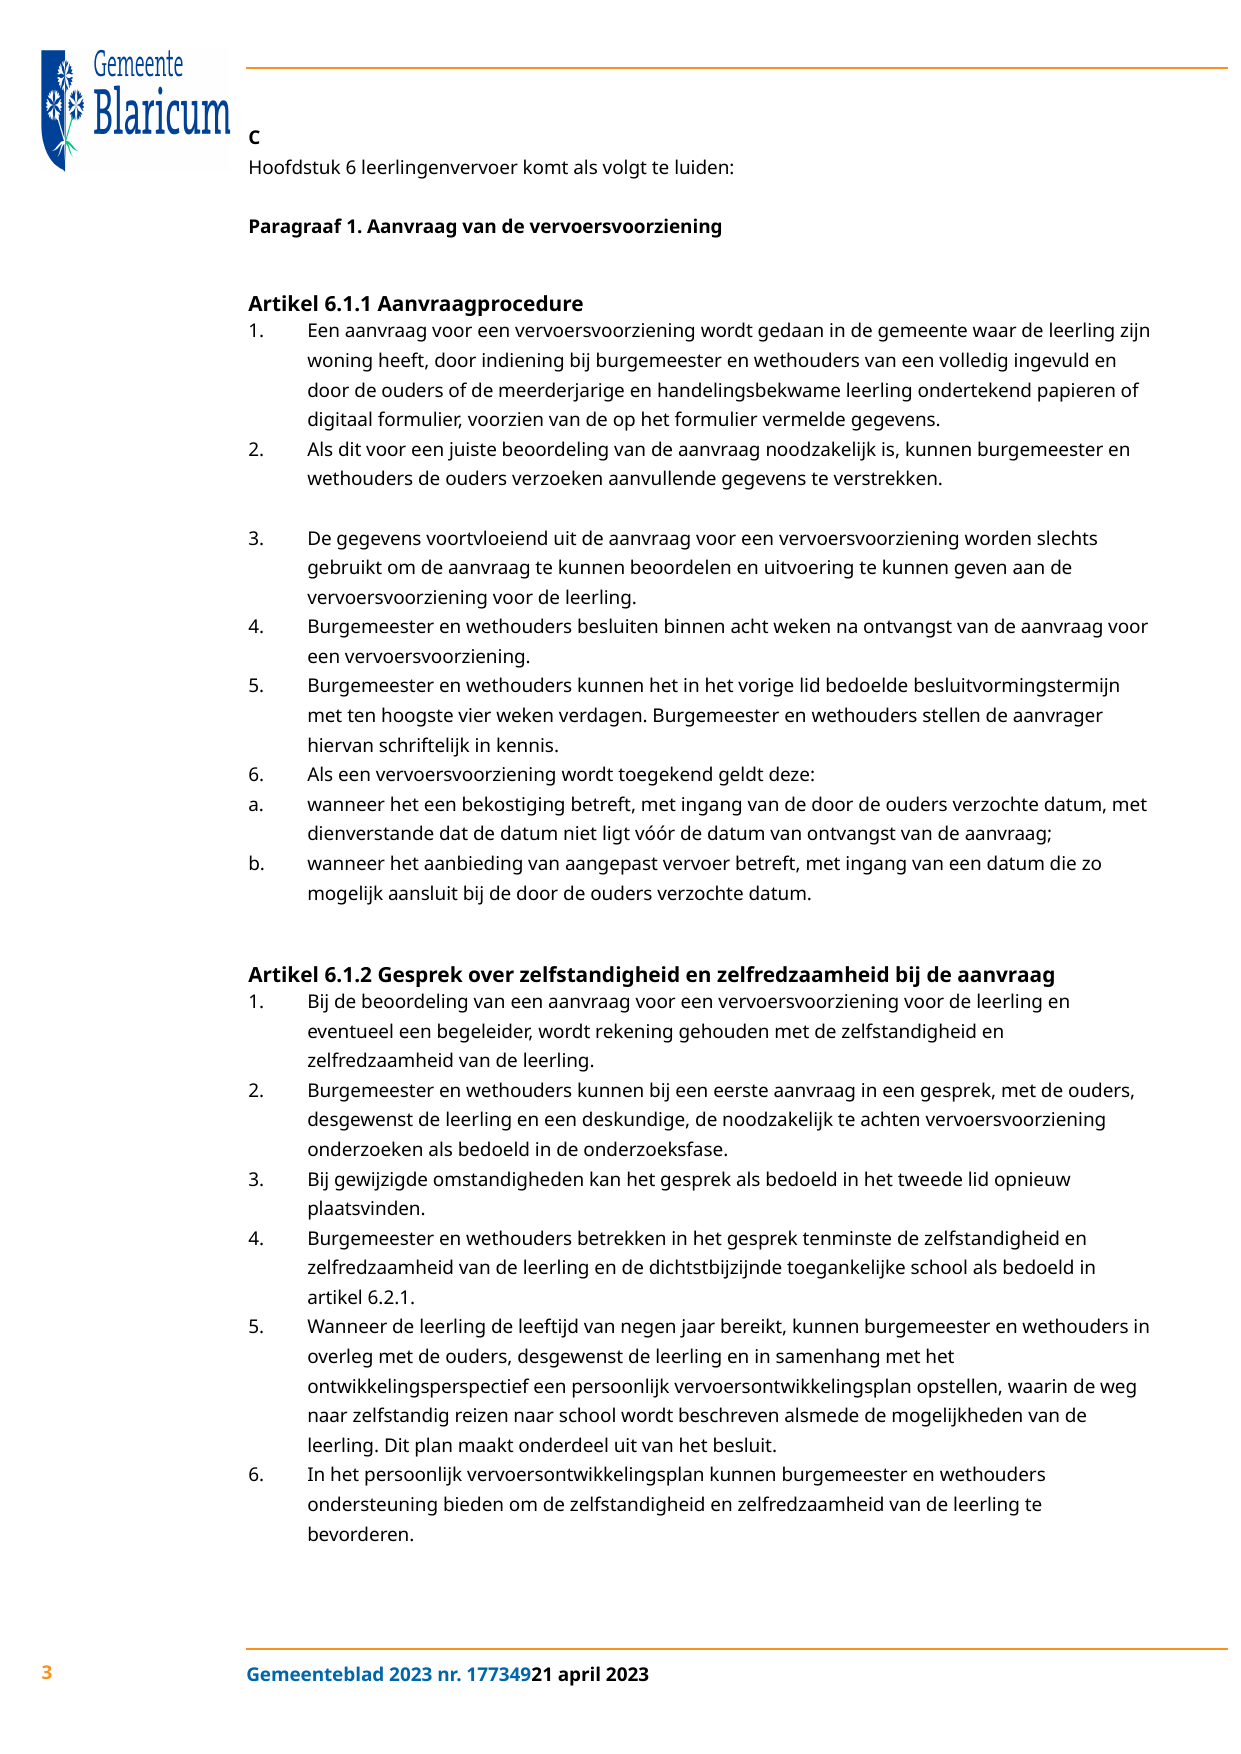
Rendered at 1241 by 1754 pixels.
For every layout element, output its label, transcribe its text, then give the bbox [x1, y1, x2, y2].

list Wanneer de leerling de leeftijd van negen jaar bereikt, kunnen burgemeester en wethouders in overleg met de ouders, desgewenst de leerling en in samenhang met het ontwikkelingsperspectief een persoonlijk vervoersontwikkelingsplan opstellen, waarin de weg naar zelfstandig reizen naar school wordt beschreven alsmede de mogelijkheden van de leerling. Dit plan maakt onderdeel uit van het besluit. [248, 1314, 1152, 1458]
text Paragraaf 1. Aanvraag van de vervoersvoorziening [248, 213, 1152, 239]
text Artikel 6.1.1 Aanvraagprocedure [248, 289, 1152, 318]
list De gegevens voortvloeiend uit de aanvraag voor een vervoersvoorziening worden slechts gebruikt om de aanvraag te kunnen beoordelen en uitvoering te kunnen geven aan de vervoersvoorziening voor de leerling. [248, 525, 1152, 610]
list Bij de beoordeling van een aanvraag voor een vervoersvoorziening voor de leerling en eventueel een begeleider, wordt rekening gehouden met de zelfstandigheid en zelfredzaamheid van de leerling. [248, 988, 1152, 1073]
list wanneer het een bekostiging betreft, met ingang van de door de ouders verzochte datum, met dienverstande dat de datum niet ligt vóór de datum van ontvangst van de aanvraag; [248, 791, 1152, 846]
text Artikel 6.1.2 Gesprek over zelfstandigheid en zelfredzaamheid bij de aanvraag [248, 960, 1152, 988]
list Als een vervoersvoorziening wordt toegekend geldt deze: [248, 761, 1152, 787]
text Hoofdstuk 6 leerlingenvervoer komt als volgt te luiden: [248, 154, 1152, 180]
list Burgemeester en wethouders betrekken in het gesprek tenminste de zelfstandigheid en zelfredzaamheid van de leerling en de dichtstbijzijnde toegankelijke school als bedoeld in artikel 6.2.1. [248, 1225, 1152, 1310]
picture [41, 47, 231, 172]
list Burgemeester en wethouders kunnen het in het vorige lid bedoelde besluitvormingstermijn met ten hoogste vier weken verdagen. Burgemeester en wethouders stellen de aanvrager hiervan schriftelijk in kennis. [248, 673, 1152, 758]
list Als dit voor een juiste beoordeling van de aanvraag noodzakelijk is, kunnen burgemeester en wethouders de ouders verzoeken aanvullende gegevens te verstrekken. [248, 436, 1152, 491]
list In het persoonlijk vervoersontwikkelingsplan kunnen burgemeester en wethouders ondersteuning bieden om de zelfstandigheid en zelfredzaamheid van de leerling te bevorderen. [248, 1462, 1152, 1546]
text C [248, 124, 1152, 150]
list Bij gewijzigde omstandigheden kan het gesprek als bedoeld in het tweede lid opnieuw plaatsvinden. [248, 1166, 1152, 1221]
list wanneer het aanbieding van aangepast vervoer betreft, met ingang van een datum die zo mogelijk aansluit bij de door de ouders verzochte datum. [248, 850, 1152, 906]
list Een aanvraag voor een vervoersvoorziening wordt gedaan in de gemeente waar de leerling zijn woning heeft, door indiening bij burgemeester en wethouders van een volledig ingevuld en door de ouders of de meerderjarige en handelingsbekwame leerling ondertekend papieren of digitaal formulier, voorzien van de op het formulier vermelde gegevens. [248, 318, 1152, 432]
list Burgemeester en wethouders besluiten binnen acht weken na ontvangst van de aanvraag voor een vervoersvoorziening. [248, 613, 1152, 669]
list Burgemeester en wethouders kunnen bij een eerste aanvraag in een gesprek, met de ouders, desgewenst de leerling en een deskundige, de noodzakelijk te achten vervoersvoorziening onderzoeken als bedoeld in de onderzoeksfase. [248, 1077, 1152, 1162]
